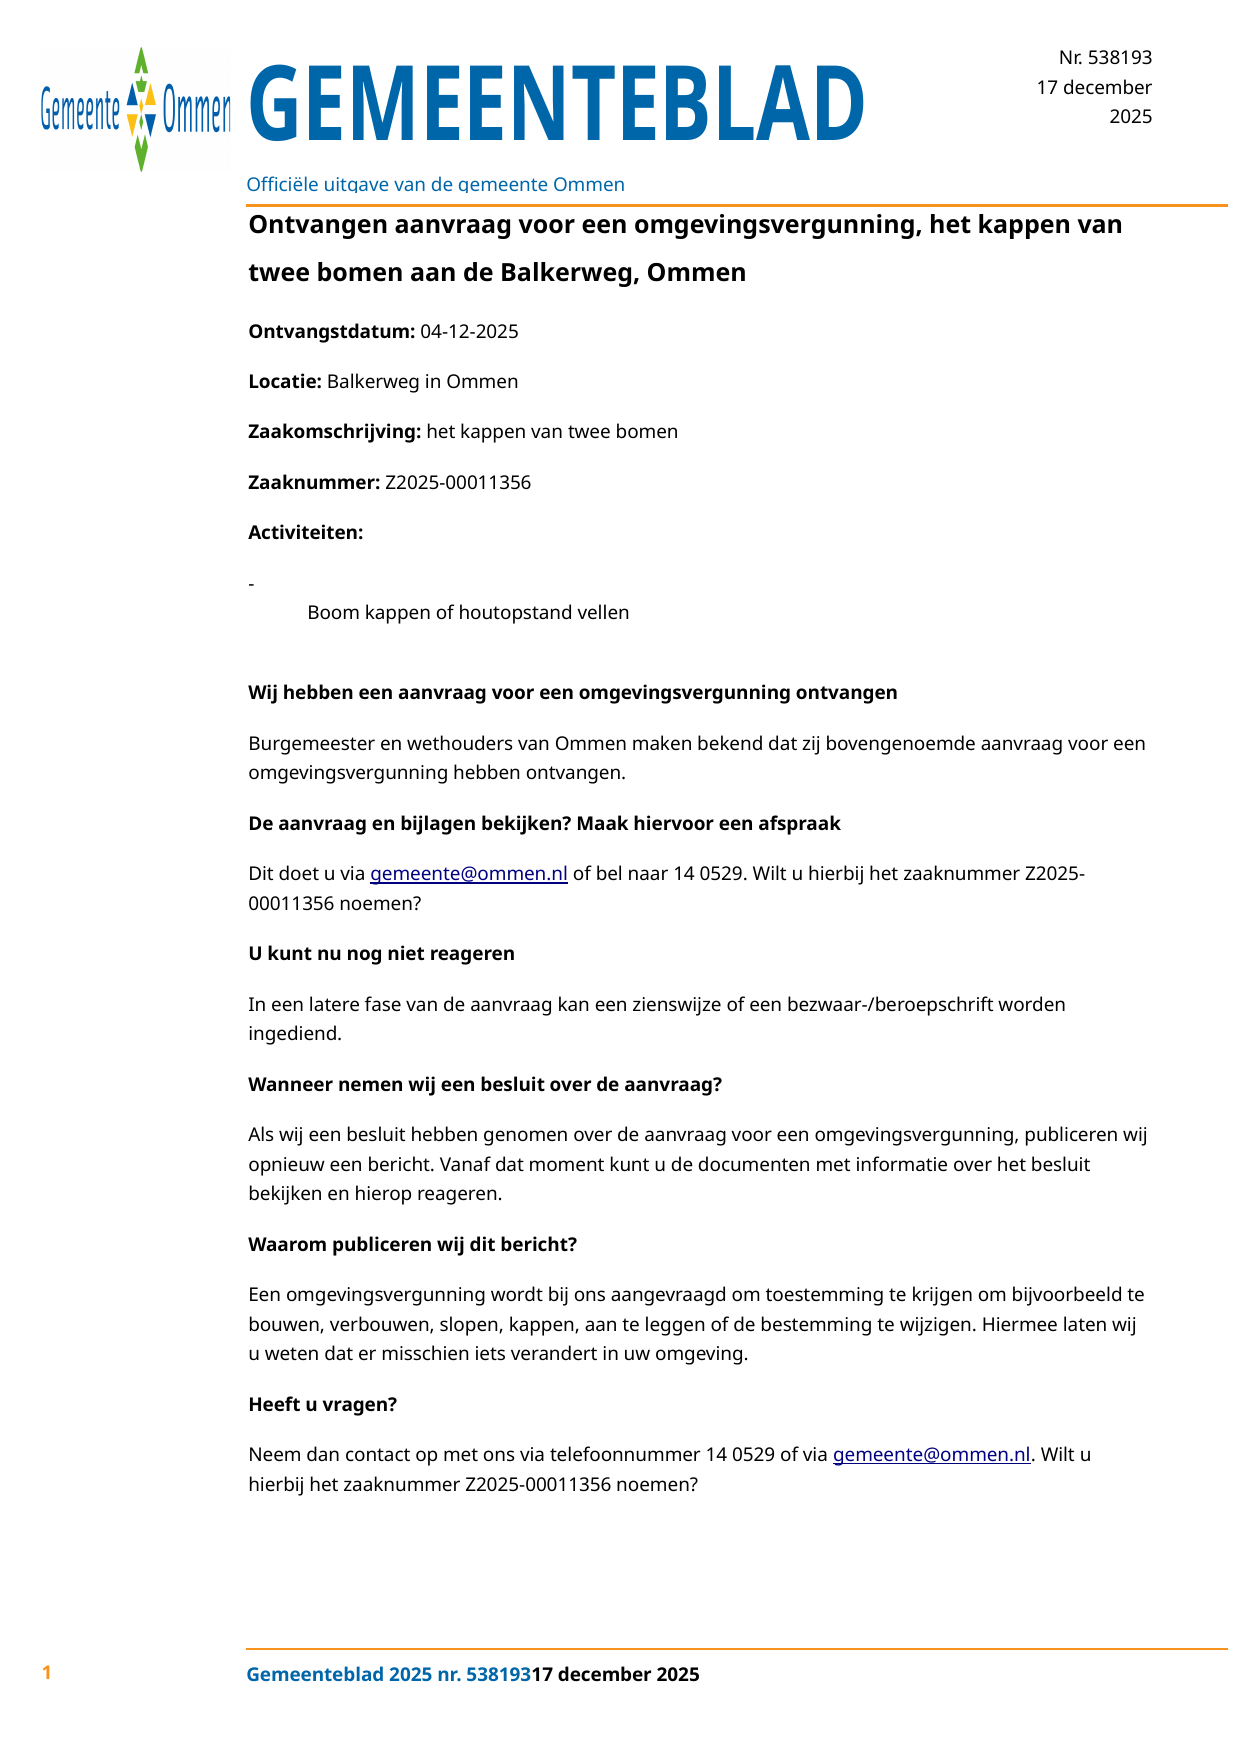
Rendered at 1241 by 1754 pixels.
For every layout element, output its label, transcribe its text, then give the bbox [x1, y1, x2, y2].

picture [41, 47, 231, 172]
text Wanneer nemen wij een besluit over de aanvraag? [248, 1071, 1152, 1097]
text Een omgevingsvergunning wordt bij ons aangevraagd om toestemming te krijgen om bijvoorbeeld te bouwen, verbouwen, slopen, kappen, aan te leggen of de bestemming te wijzigen. Hiermee laten wij u weten dat er misschien iets verandert in uw omgeving. [248, 1281, 1152, 1366]
text De aanvraag en bijlagen bekijken? Maak hiervoor een afspraak [248, 810, 1152, 836]
text Heeft u vragen? [248, 1391, 1152, 1417]
text In een latere fase van de aanvraag kan een zienswijze of een bezwaar-/beroepschrift worden ingediend. [248, 991, 1152, 1046]
text Ontvangen aanvraag voor een omgevingsvergunning, het kappen van twee bomen aan de Balkerweg, Ommen [248, 207, 1152, 288]
text Burgemeester en wethouders van Ommen maken bekend dat zij bovengenoemde aanvraag voor een omgevingsvergunning hebben ontvangen. [248, 730, 1152, 785]
text Activiteiten: [248, 519, 1152, 545]
text Als wij een besluit hebben genomen over de aanvraag voor een omgevingsvergunning, publiceren wij opnieuw een bericht. Vanaf dat moment kunt u de documenten met informatie over het besluit bekijken en hierop reageren. [248, 1121, 1152, 1206]
text Zaakomschrijving: het kappen van twee bomen [248, 419, 1152, 444]
text Neem dan contact op met ons via telefoonnummer 14 0529 of via gemeente@ommen.nl. Wilt u hierbij het zaaknummer Z2025-00011356 noemen? [248, 1441, 1152, 1497]
text Zaaknummer: Z2025-00011356 [248, 469, 1152, 495]
list Boom kappen of houtopstand vellen [248, 599, 1152, 625]
text Ontvangstdatum: 04-12-2025 [248, 318, 1152, 344]
text Dit doet u via gemeente@ommen.nl of bel naar 14 0529. Wilt u hierbij het zaaknummer Z2025-00011356 noemen? [248, 860, 1152, 916]
text Waarom publiceren wij dit bericht? [248, 1231, 1152, 1257]
text Wij hebben een aanvraag voor een omgevingsvergunning ontvangen [248, 679, 1152, 705]
text Locatie: Balkerweg in Ommen [248, 368, 1152, 394]
text U kunt nu nog niet reageren [248, 940, 1152, 966]
